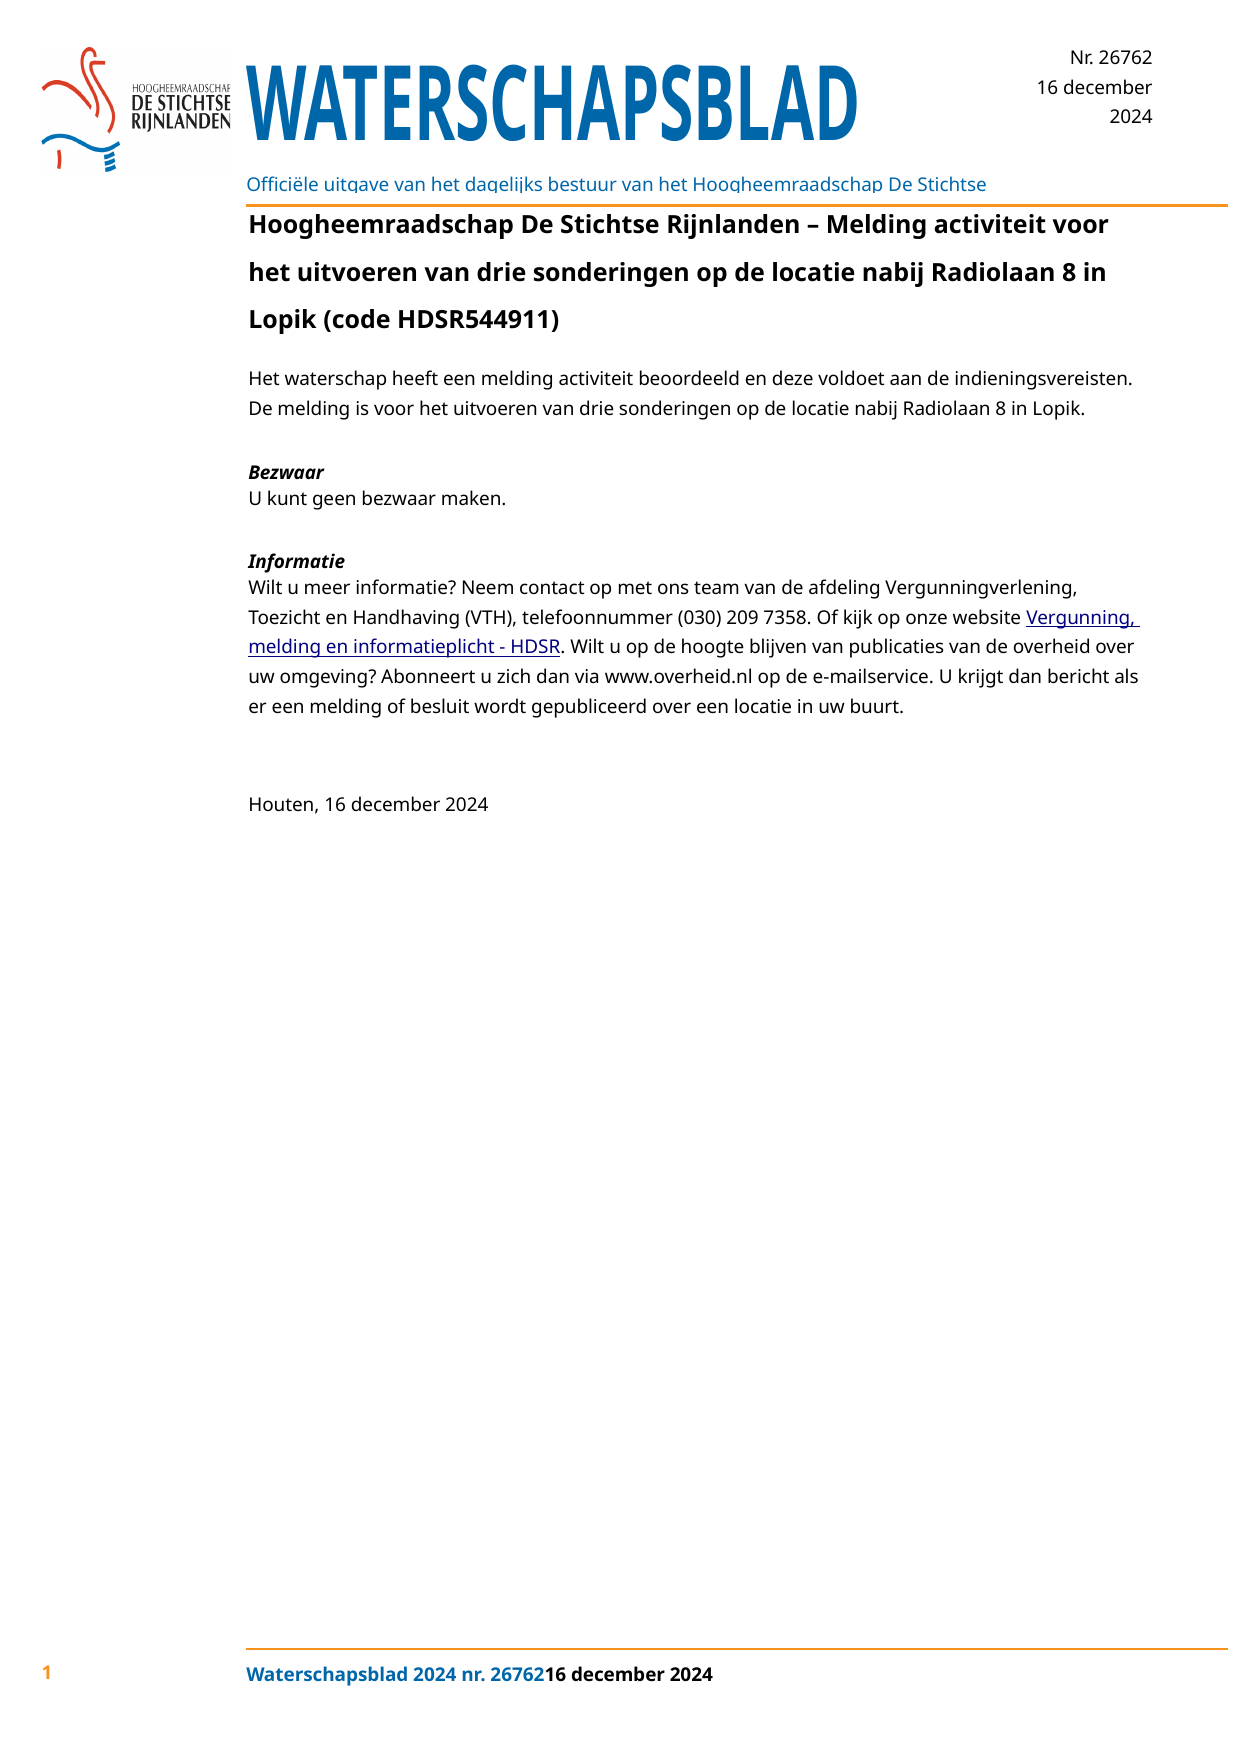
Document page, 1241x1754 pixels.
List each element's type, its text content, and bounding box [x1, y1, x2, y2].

text Wilt u meer informatie? Neem contact op met ons team van de afdeling Vergunningverlening, Toezicht en Handhaving (VTH), telefoonnummer (030) 209 7358. Of kijk op onze website Vergunning, melding en informatieplicht - HDSR. Wilt u op de hoogte blijven van publicaties van de overheid over uw omgeving? Abonneert u zich dan via www.overheid.nl op de e-mailservice. U krijgt dan bericht als er een melding of besluit wordt gepubliceerd over een locatie in uw buurt. [248, 574, 1152, 718]
text Het waterschap heeft een melding activiteit beoordeeld en deze voldoet aan de indieningsvereisten. De melding is voor het uitvoeren van drie sonderingen op de locatie nabij Radiolaan 8 in Lopik. [248, 366, 1152, 421]
text Houten, 16 december 2024 [248, 791, 1152, 817]
text Informatie [248, 549, 1152, 574]
text Hoogheemraadschap De Stichtse Rijnlanden – Melding activiteit voor het uitvoeren van drie sonderingen op de locatie nabij Radiolaan 8 in Lopik (code HDSR544911) [248, 207, 1152, 336]
text U kunt geen bezwaar maken. [248, 485, 1152, 511]
picture [41, 47, 231, 172]
text Bezwaar [248, 459, 1152, 485]
